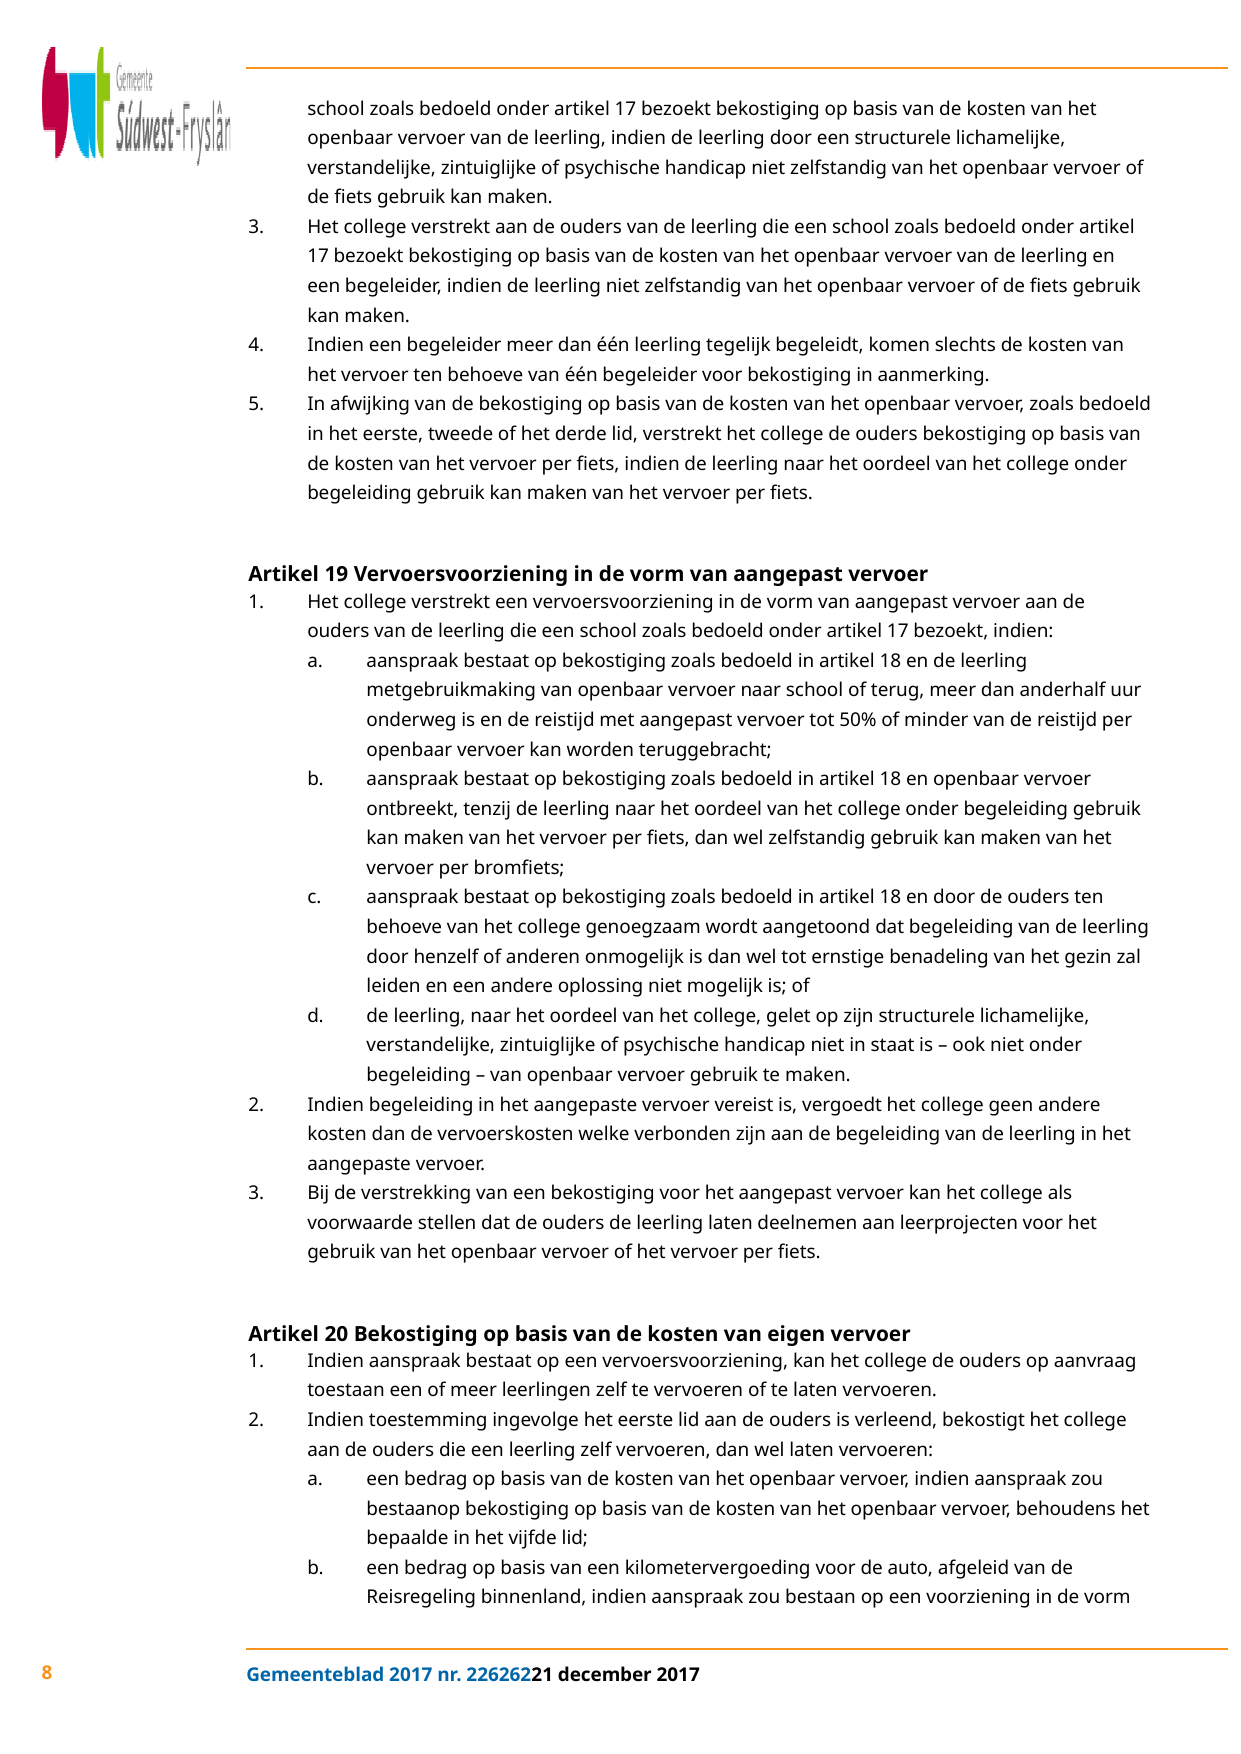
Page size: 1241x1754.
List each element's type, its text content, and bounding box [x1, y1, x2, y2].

list Het college verstrekt een vervoersvoorziening in de vorm van aangepast vervoer aan de ouders van de leerling die een school zoals bedoeld onder artikel 17 bezoekt, indien: [248, 588, 1152, 643]
list Het college verstrekt aan de ouders van de leerling die een school zoals bedoeld onder artikel 17 bezoekt bekostiging op basis van de kosten van het openbaar vervoer van de leerling en een begeleider, indien de leerling niet zelfstandig van het openbaar vervoer of de fiets gebruik kan maken. [248, 213, 1152, 328]
list een bedrag op basis van een kilometervergoeding voor de auto, afgeleid van de Reisregeling binnenland, indien aanspraak zou bestaan op een voorziening in de vorm [307, 1554, 1152, 1609]
text Artikel 19 Vervoersvoorziening in de vorm van aangepast vervoer [248, 559, 1152, 588]
list een bedrag op basis van de kosten van het openbaar vervoer, indien aanspraak zou bestaanop bekostiging op basis van de kosten van het openbaar vervoer, behoudens het bepaalde in het vijfde lid; [307, 1465, 1152, 1550]
list school zoals bedoeld onder artikel 17 bezoekt bekostiging op basis van de kosten van het openbaar vervoer van de leerling, indien de leerling door een structurele lichamelijke, verstandelijke, zintuiglijke of psychische handicap niet zelfstandig van het openbaar vervoer of de fiets gebruik kan maken. [248, 95, 1152, 209]
list Indien begeleiding in het aangepaste vervoer vereist is, vergoedt het college geen andere kosten dan de vervoerskosten welke verbonden zijn aan de begeleiding van de leerling in het aangepaste vervoer. [248, 1091, 1152, 1176]
list Bij de verstrekking van een bekostiging voor het aangepast vervoer kan het college als voorwaarde stellen dat de ouders de leerling laten deelnemen aan leerprojecten voor het gebruik van het openbaar vervoer of het vervoer per fiets. [248, 1179, 1152, 1264]
list aanspraak bestaat op bekostiging zoals bedoeld in artikel 18 en door de ouders ten behoeve van het college genoegzaam wordt aangetoond dat begeleiding van de leerling door henzelf of anderen onmogelijk is dan wel tot ernstige benadeling van het gezin zal leiden en een andere oplossing niet mogelijk is; of [307, 884, 1152, 998]
list Indien toestemming ingevolge het eerste lid aan de ouders is verleend, bekostigt het college aan de ouders die een leerling zelf vervoeren, dan wel laten vervoeren: [248, 1406, 1152, 1462]
list Indien aanspraak bestaat op een vervoersvoorziening, kan het college de ouders op aanvraag toestaan een of meer leerlingen zelf te vervoeren of te laten vervoeren. [248, 1347, 1152, 1402]
list Indien een begeleider meer dan één leerling tegelijk begeleidt, komen slechts de kosten van het vervoer ten behoeve van één begeleider voor bekostiging in aanmerking. [248, 331, 1152, 387]
picture [41, 47, 231, 172]
list In afwijking van de bekostiging op basis van de kosten van het openbaar vervoer, zoals bedoeld in het eerste, tweede of het derde lid, verstrekt het college de ouders bekostiging op basis van de kosten van het vervoer per fiets, indien de leerling naar het oordeel van het college onder begeleiding gebruik kan maken van het vervoer per fiets. [248, 391, 1152, 505]
list de leerling, naar het oordeel van het college, gelet op zijn structurele lichamelijke, verstandelijke, zintuiglijke of psychische handicap niet in staat is – ook niet onder begeleiding – van openbaar vervoer gebruik te maken. [307, 1002, 1152, 1087]
list aanspraak bestaat op bekostiging zoals bedoeld in artikel 18 en de leerling metgebruikmaking van openbaar vervoer naar school of terug, meer dan anderhalf uur onderweg is en de reistijd met aangepast vervoer tot 50% of minder van de reistijd per openbaar vervoer kan worden teruggebracht; [307, 647, 1152, 761]
list aanspraak bestaat op bekostiging zoals bedoeld in artikel 18 en openbaar vervoer ontbreekt, tenzij de leerling naar het oordeel van het college onder begeleiding gebruik kan maken van het vervoer per fiets, dan wel zelfstandig gebruik kan maken van het vervoer per bromfiets; [307, 765, 1152, 880]
text Artikel 20 Bekostiging op basis van de kosten van eigen vervoer [248, 1319, 1152, 1347]
